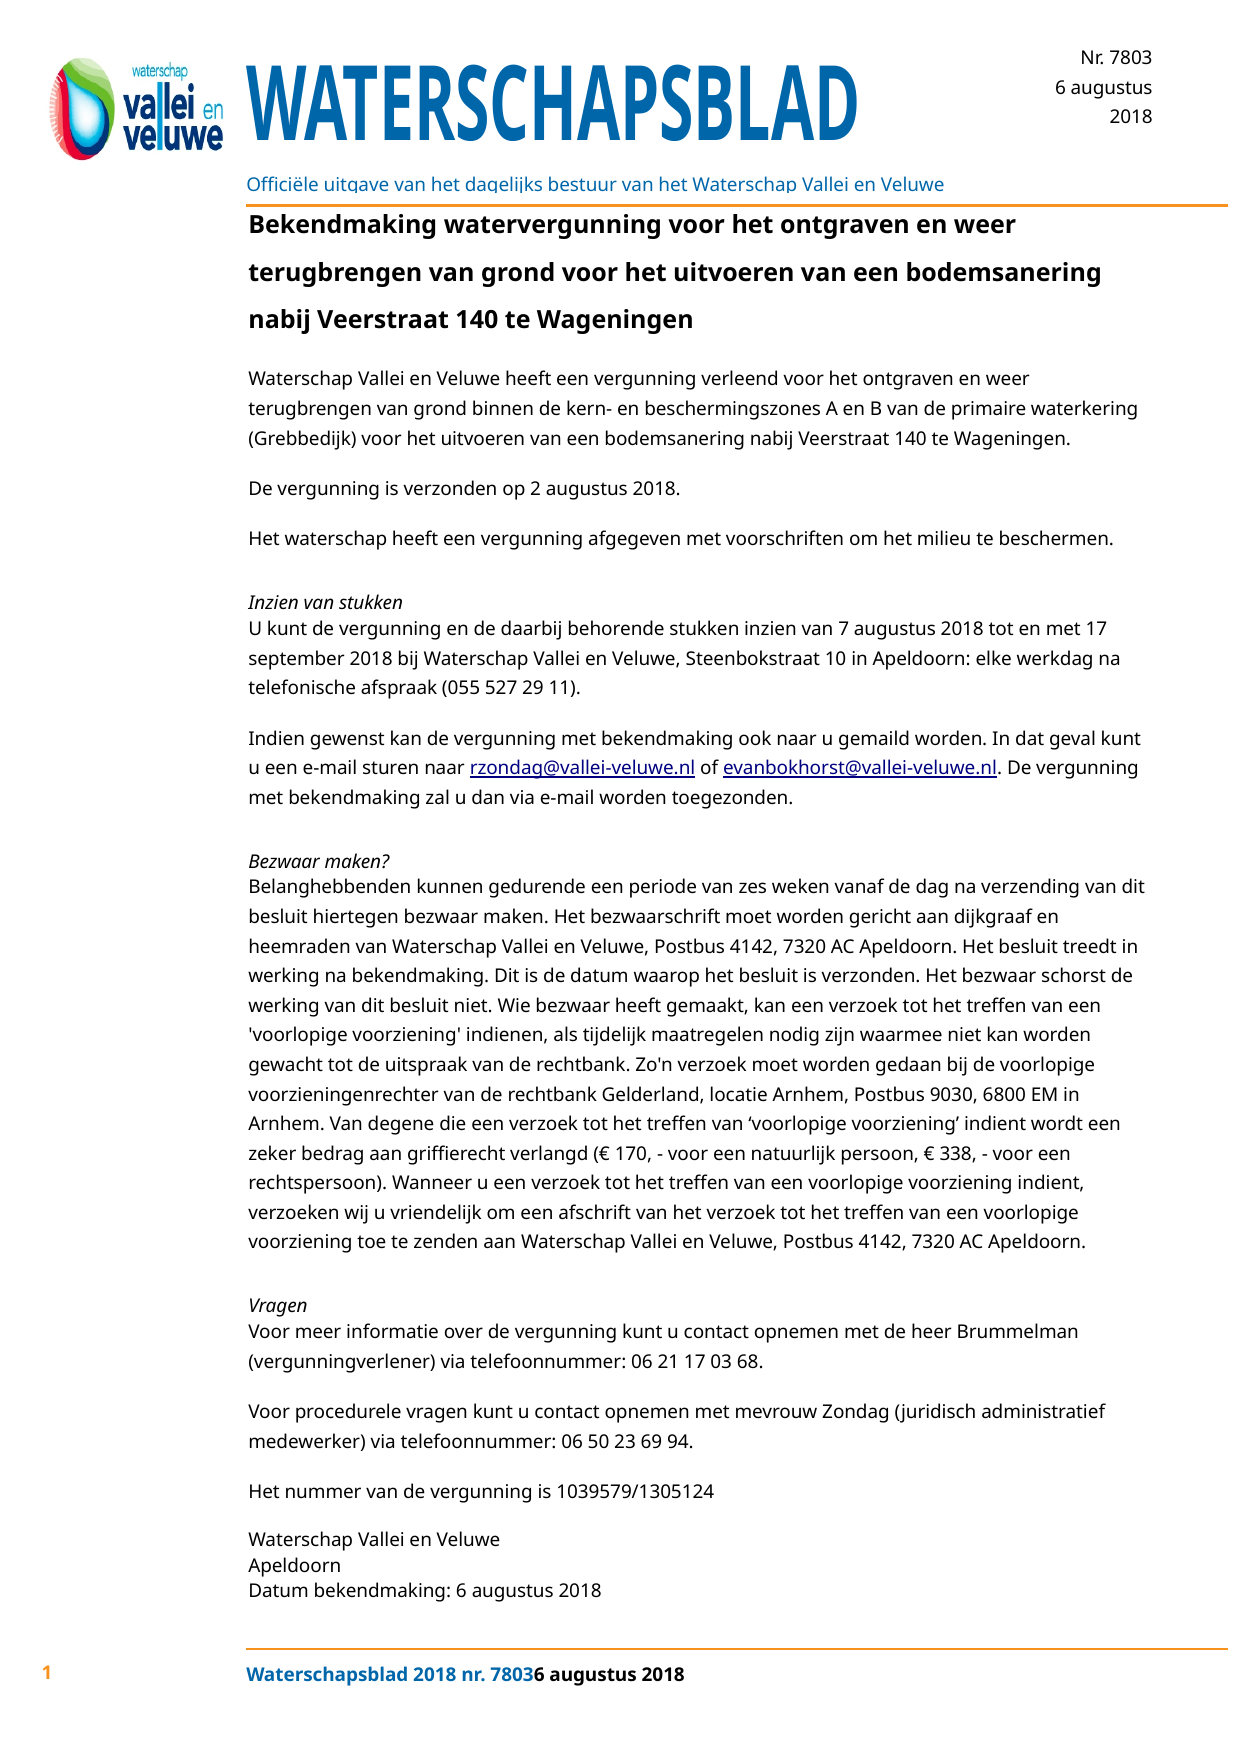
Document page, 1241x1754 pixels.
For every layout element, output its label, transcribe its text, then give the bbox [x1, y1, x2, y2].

text Bekendmaking watervergunning voor het ontgraven en weer terugbrengen van grond voor het uitvoeren van een bodemsanering nabij Veerstraat 140 te Wageningen [248, 207, 1152, 336]
text Indien gewenst kan de vergunning met bekendmaking ook naar u gemaild worden. In dat geval kunt u een e-mail sturen naar rzondag@vallei-veluwe.nl of evanbokhorst@vallei-veluwe.nl. De vergunning met bekendmaking zal u dan via e-mail worden toegezonden. [248, 725, 1152, 810]
text Apeldoorn [248, 1552, 1152, 1578]
text Inzien van stukken [248, 589, 1152, 615]
text De vergunning is verzonden op 2 augustus 2018. [248, 475, 1152, 501]
text Datum bekendmaking: 6 augustus 2018 [248, 1578, 1152, 1603]
text Bezwaar maken? [248, 848, 1152, 874]
text Voor procedurele vragen kunt u contact opnemen met mevrouw Zondag (juridisch administratief medewerker) via telefoonnummer: 06 50 23 69 94. [248, 1398, 1152, 1454]
text Het waterschap heeft een vergunning afgegeven met voorschriften om het milieu te beschermen. [248, 526, 1152, 551]
text Waterschap Vallei en Veluwe heeft een vergunning verleend voor het ontgraven en weer terugbrengen van grond binnen de kern- en beschermingszones A en B van de primaire waterkering (Grebbedijk) voor het uitvoeren van een bodemsanering nabij Veerstraat 140 te Wageningen. [248, 366, 1152, 450]
picture [41, 47, 231, 172]
text Voor meer informatie over de vergunning kunt u contact opnemen met de heer Brummelman (vergunningverlener) via telefoonnummer: 06 21 17 03 68. [248, 1318, 1152, 1374]
text Belanghebbenden kunnen gedurende een periode van zes weken vanaf de dag na verzending van dit besluit hiertegen bezwaar maken. Het bezwaarschrift moet worden gericht aan dijkgraaf en heemraden van Waterschap Vallei en Veluwe, Postbus 4142, 7320 AC Apeldoorn. Het besluit treedt in werking na bekendmaking. Dit is de datum waarop het besluit is verzonden. Het bezwaar schorst de werking van dit besluit niet. Wie bezwaar heeft gemaakt, kan een verzoek tot het treffen van een 'voorlopige voorziening' indienen, als tijdelijk maatregelen nodig zijn waarmee niet kan worden gewacht tot de uitspraak van de rechtbank. Zo'n verzoek moet worden gedaan bij de voorlopige voorzieningenrechter van de rechtbank Gelderland, locatie Arnhem, Postbus 9030, 6800 EM in Arnhem. Van degene die een verzoek tot het treffen van ‘voorlopige voorziening’ indient wordt een zeker bedrag aan griffierecht verlangd (€ 170, - voor een natuurlijk persoon, € 338, - voor een rechtspersoon). Wanneer u een verzoek tot het treffen van een voorlopige voorziening indient, verzoeken wij u vriendelijk om een afschrift van het verzoek tot het treffen van een voorlopige voorziening toe te zenden aan Waterschap Vallei en Veluwe, Postbus 4142, 7320 AC Apeldoorn. [248, 874, 1152, 1254]
text Vragen [248, 1293, 1152, 1318]
text U kunt de vergunning en de daarbij behorende stukken inzien van 7 augustus 2018 tot en met 17 september 2018 bij Waterschap Vallei en Veluwe, Steenbokstraat 10 in Apeldoorn: elke werkdag na telefonische afspraak (055 527 29 11). [248, 615, 1152, 700]
text Het nummer van de vergunning is 1039579/1305124 [248, 1478, 1152, 1504]
text Waterschap Vallei en Veluwe [248, 1526, 1152, 1552]
